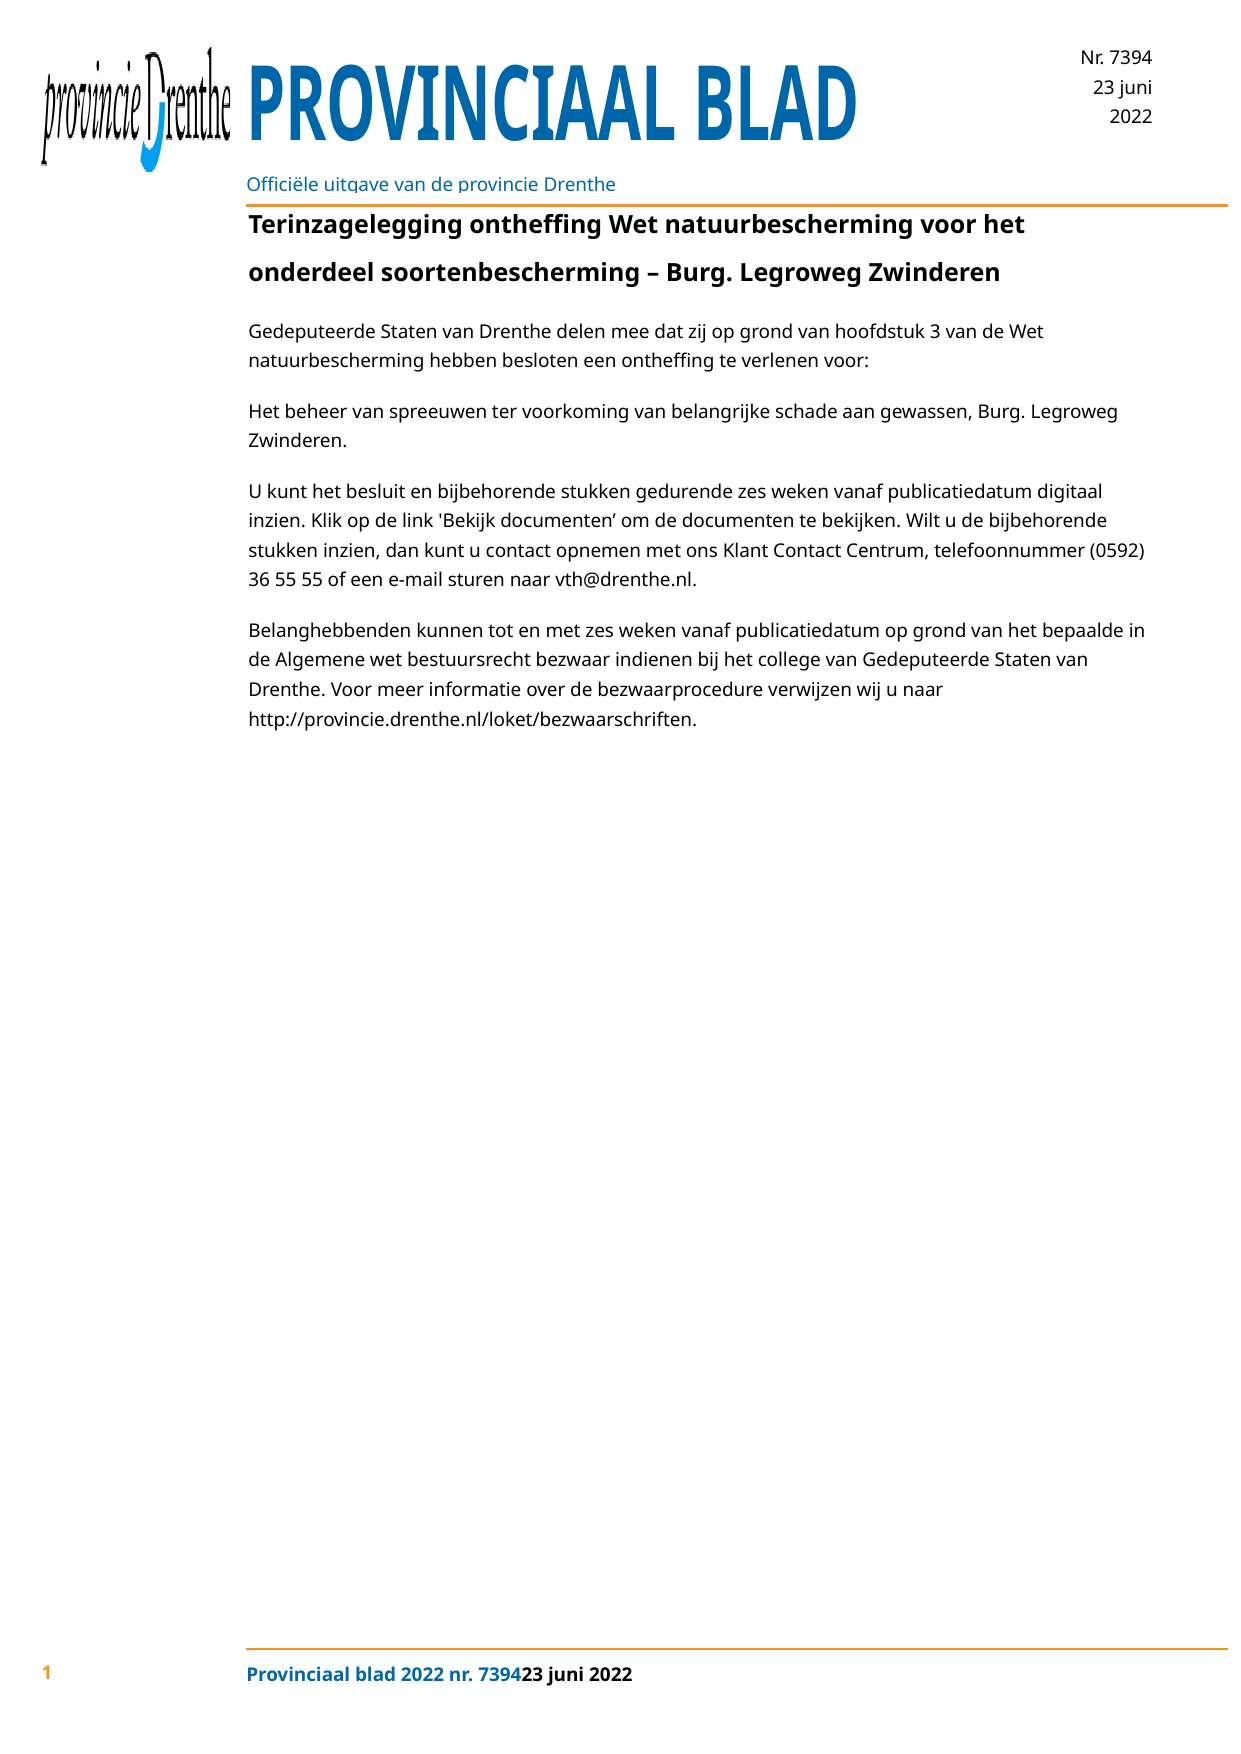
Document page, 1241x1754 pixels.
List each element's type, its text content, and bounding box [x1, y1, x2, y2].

text U kunt het besluit en bijbehorende stukken gedurende zes weken vanaf publicatiedatum digitaal inzien. Klik op de link 'Bekijk documenten’ om de documenten te bekijken. Wilt u de bijbehorende stukken inzien, dan kunt u contact opnemen met ons Klant Contact Centrum, telefoonnummer (0592) 36 55 55 of een e-mail sturen naar vth@drenthe.nl. [248, 478, 1152, 592]
picture [41, 47, 231, 172]
text Het beheer van spreeuwen ter voorkoming van belangrijke schade aan gewassen, Burg. Legroweg Zwinderen. [248, 398, 1152, 453]
text Terinzagelegging ontheffing Wet natuurbescherming voor het onderdeel soortenbescherming – Burg. Legroweg Zwinderen [248, 207, 1152, 288]
text Belanghebbenden kunnen tot en met zes weken vanaf publicatiedatum op grond van het bepaalde in de Algemene wet bestuursrecht bezwaar indienen bij het college van Gedeputeerde Staten van Drenthe. Voor meer informatie over de bezwaarprocedure verwijzen wij u naar http://provincie.drenthe.nl/loket/bezwaarschriften. [248, 617, 1152, 732]
text Gedeputeerde Staten van Drenthe delen mee dat zij op grond van hoofdstuk 3 van de Wet natuurbescherming hebben besloten een ontheffing te verlenen voor: [248, 318, 1152, 373]
